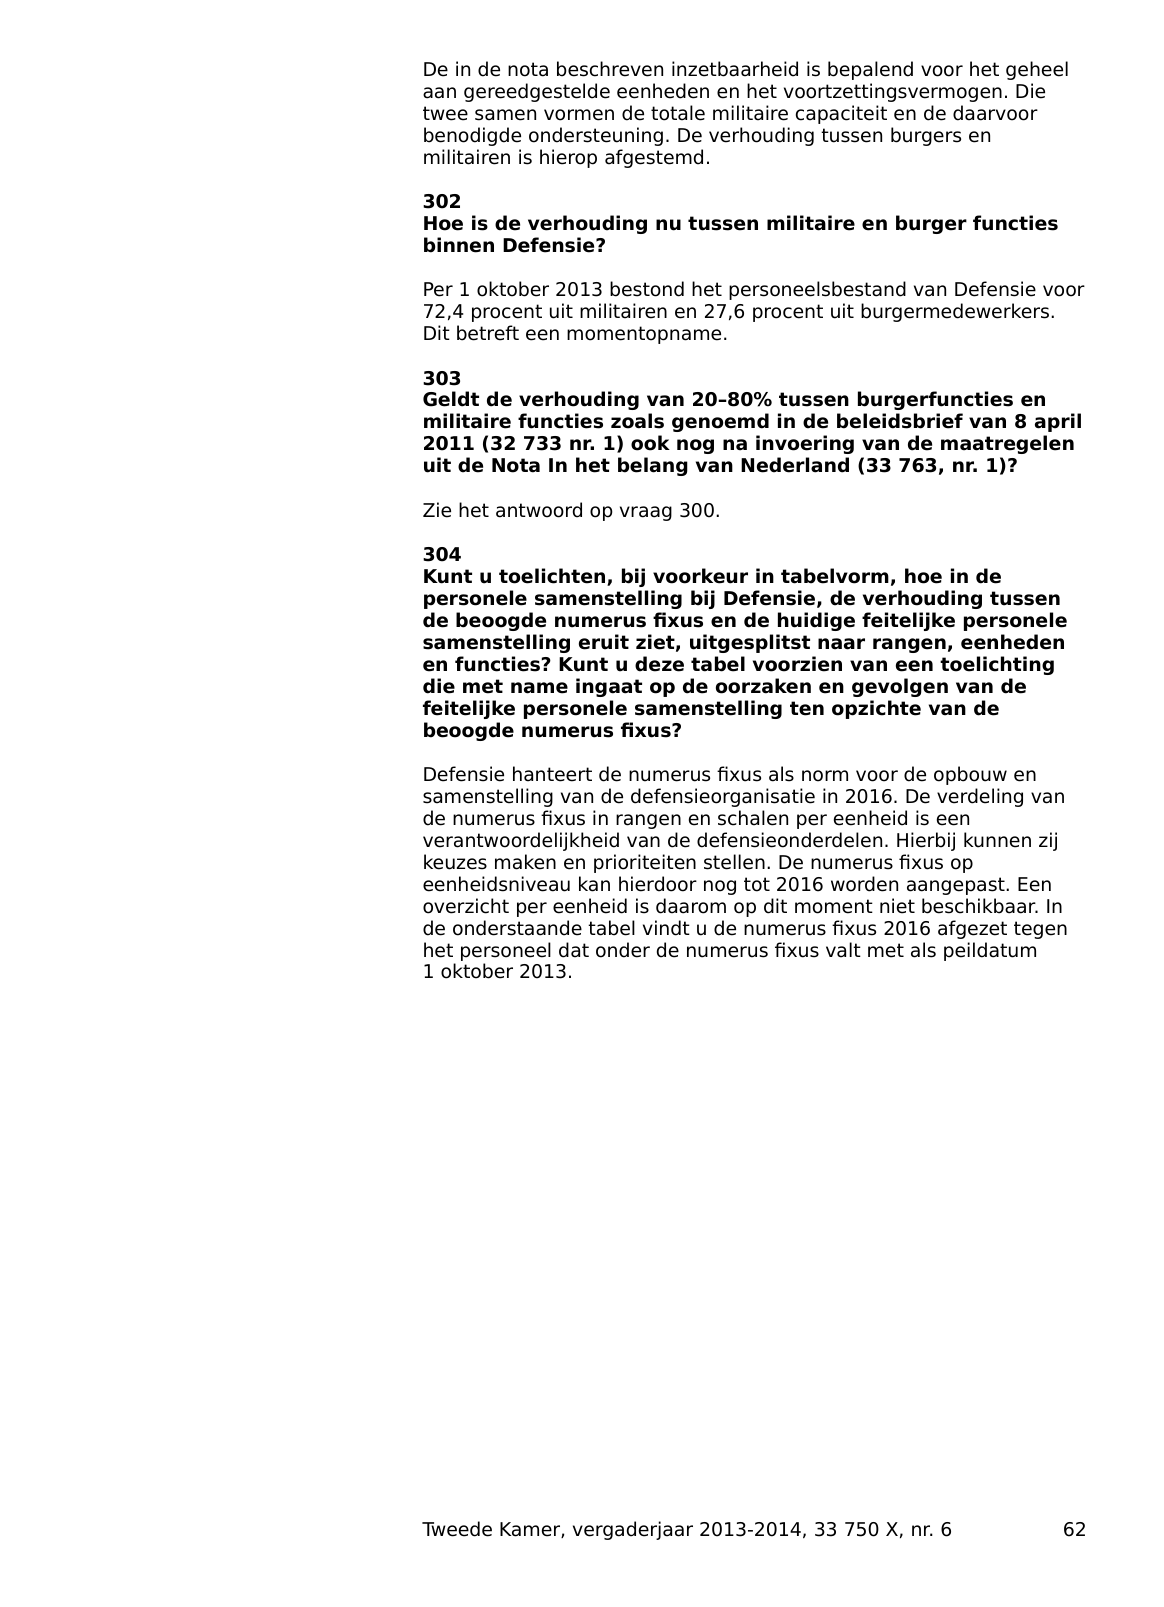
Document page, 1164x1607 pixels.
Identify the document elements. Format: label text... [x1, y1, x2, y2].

text Geldt de verhouding van 20–80% tussen burgerfuncties en militaire functies zoals genoemd in de beleidsbrief van 8 april 2011 (32 733 nr. 1) ook nog na invoering van de maatregelen uit de Nota In het belang van Nederland (33 763, nr. 1)? [422, 389, 1087, 477]
text De in de nota beschreven inzetbaarheid is bepalend voor het geheel aan gereedgestelde eenheden en het voortzettingsvermogen. Die twee samen vormen de totale militaire capaciteit en de daarvoor benodigde ondersteuning. De verhouding tussen burgers en militairen is hierop afgestemd. [422, 59, 1087, 169]
text Zie het antwoord op vraag 300. [422, 499, 1087, 521]
text Per 1 oktober 2013 bestond het personeelsbestand van Defensie voor 72,4 procent uit militairen en 27,6 procent uit burgermedewerkers. Dit betreft een momentopname. [422, 279, 1087, 345]
text Hoe is de verhouding nu tussen militaire en burger functies binnen Defensie? [422, 213, 1087, 257]
text Kunt u toelichten, bij voorkeur in tabelvorm, hoe in de personele samenstelling bij Defensie, de verhouding tussen de beoogde numerus fixus en de huidige feitelijke personele samenstelling eruit ziet, uitgesplitst naar rangen, eenheden en functies? Kunt u deze tabel voorzien van een toelichting die met name ingaat op de oorzaken en gevolgen van de feitelijke personele samenstelling ten opzichte van de beoogde numerus fixus? [422, 566, 1087, 741]
text Defensie hanteert de numerus fixus als norm voor de opbouw en samenstelling van de defensieorganisatie in 2016. De verdeling van de numerus fixus in rangen en schalen per eenheid is een verantwoordelijkheid van de defensieonderdelen. Hierbij kunnen zij keuzes maken en prioriteiten stellen. De numerus fixus op eenheidsniveau kan hierdoor nog tot 2016 worden aangepast. Een overzicht per eenheid is daarom op dit moment niet beschikbaar. In de onderstaande tabel vindt u de numerus fixus 2016 afgezet tegen het personeel dat onder de numerus fixus valt met als peildatum 1 oktober 2013. [422, 764, 1087, 983]
text 303 [422, 367, 1087, 389]
text 302 [422, 191, 1087, 213]
text 304 [422, 544, 1087, 566]
